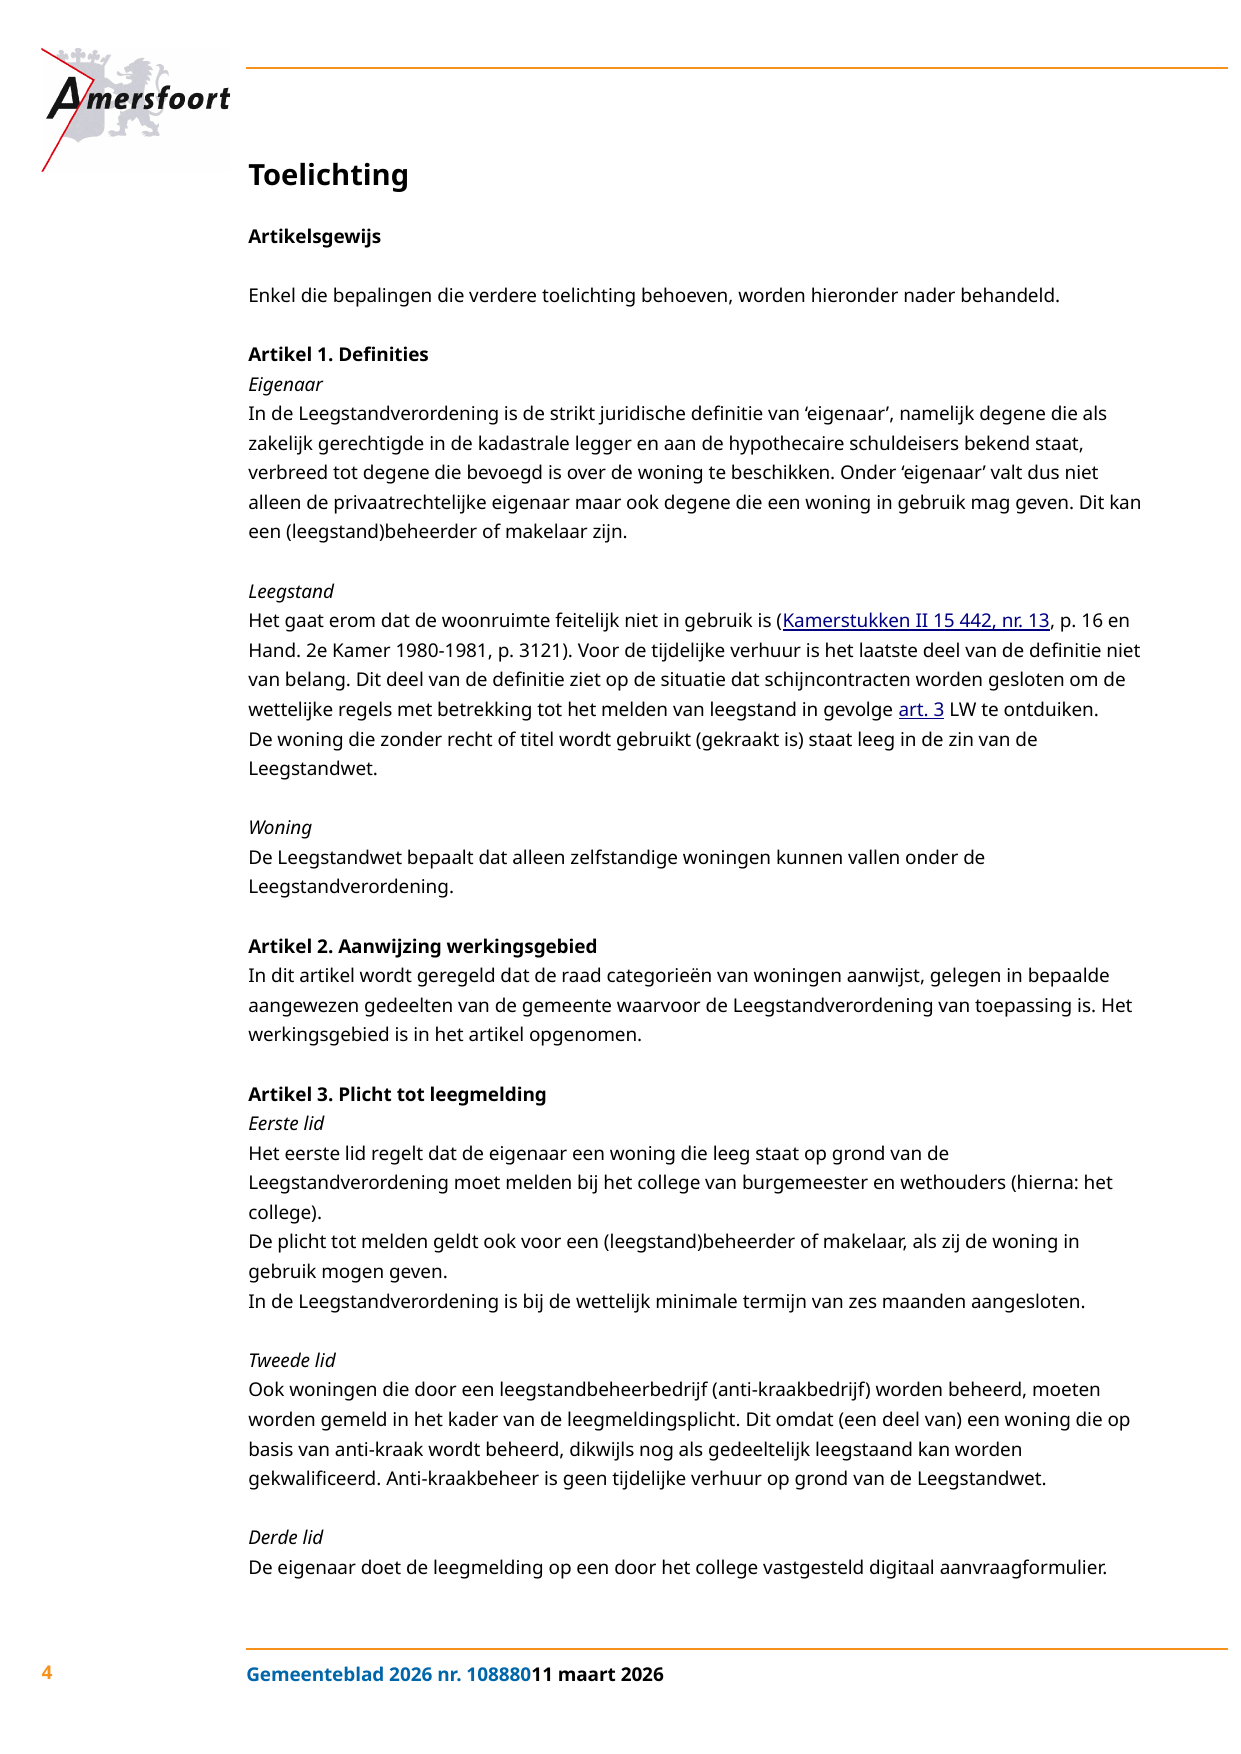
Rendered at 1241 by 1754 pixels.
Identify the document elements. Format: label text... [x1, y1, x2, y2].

text De woning die zonder recht of titel wordt gebruikt (gekraakt is) staat leeg in de zin van de Leegstandwet. [248, 726, 1152, 781]
text Het eerste lid regelt dat de eigenaar een woning die leeg staat op grond van de Leegstandverordening moet melden bij het college van burgemeester en wethouders (hierna: het college). [248, 1140, 1152, 1225]
text Tweede lid [248, 1347, 1152, 1373]
text Het gaat erom dat de woonruimte feitelijk niet in gebruik is (Kamerstukken II 15 442, nr. 13, p. 16 en Hand. 2e Kamer 1980-1981, p. 3121). Voor de tijdelijke verhuur is het laatste deel van de definitie niet van belang. Dit deel van de definitie ziet op de situatie dat schijncontracten worden gesloten om de wettelijke regels met betrekking tot het melden van leegstand in gevolge art. 3 LW te ontduiken. [248, 607, 1152, 722]
text De plicht tot melden geldt ook voor een (leegstand)beheerder of makelaar, als zij de woning in gebruik mogen geven. [248, 1229, 1152, 1284]
text Woning [248, 814, 1152, 840]
text Artikel 3. Plicht tot leegmelding [248, 1081, 1152, 1107]
text Eerste lid [248, 1110, 1152, 1136]
text Enkel die bepalingen die verdere toelichting behoeven, worden hieronder nader behandeld. [248, 282, 1152, 308]
text In de Leegstandverordening is bij de wettelijk minimale termijn van zes maanden aangesloten. [248, 1288, 1152, 1314]
text Artikelsgewijs [248, 223, 1152, 249]
text In de Leegstandverordening is de strikt juridische definitie van ‘eigenaar’, namelijk degene die als zakelijk gerechtigde in de kadastrale legger en aan de hypothecaire schuldeisers bekend staat, verbreed tot degene die bevoegd is over de woning te beschikken. Onder ‘eigenaar’ valt dus niet alleen de privaatrechtelijke eigenaar maar ook degene die een woning in gebruik mag geven. Dit kan een (leegstand)beheerder of makelaar zijn. [248, 400, 1152, 544]
text Eigenaar [248, 371, 1152, 397]
text De Leegstandwet bepaalt dat alleen zelfstandige woningen kunnen vallen onder de Leegstandverordening. [248, 844, 1152, 899]
text Leegstand [248, 578, 1152, 604]
text Ook woningen die door een leegstandbeheerbedrijf (anti-kraakbedrijf) worden beheerd, moeten worden gemeld in het kader van de leegmeldingsplicht. Dit omdat (een deel van) een woning die op basis van anti-kraak wordt beheerd, dikwijls nog als gedeeltelijk leegstaand kan worden gekwalificeerd. Anti-kraakbeheer is geen tijdelijke verhuur op grond van de Leegstandwet. [248, 1377, 1152, 1491]
text Derde lid [248, 1524, 1152, 1550]
text Artikel 2. Aanwijzing werkingsgebied [248, 933, 1152, 959]
text Toelichting [248, 154, 1152, 194]
text In dit artikel wordt geregeld dat de raad categorieën van woningen aanwijst, gelegen in bepaalde aangewezen gedeelten van de gemeente waarvoor de Leegstandverordening van toepassing is. Het werkingsgebied is in het artikel opgenomen. [248, 962, 1152, 1047]
text De eigenaar doet de leegmelding op een door het college vastgesteld digitaal aanvraagformulier. [248, 1554, 1152, 1580]
picture [41, 47, 231, 172]
text Artikel 1. Definities [248, 341, 1152, 367]
